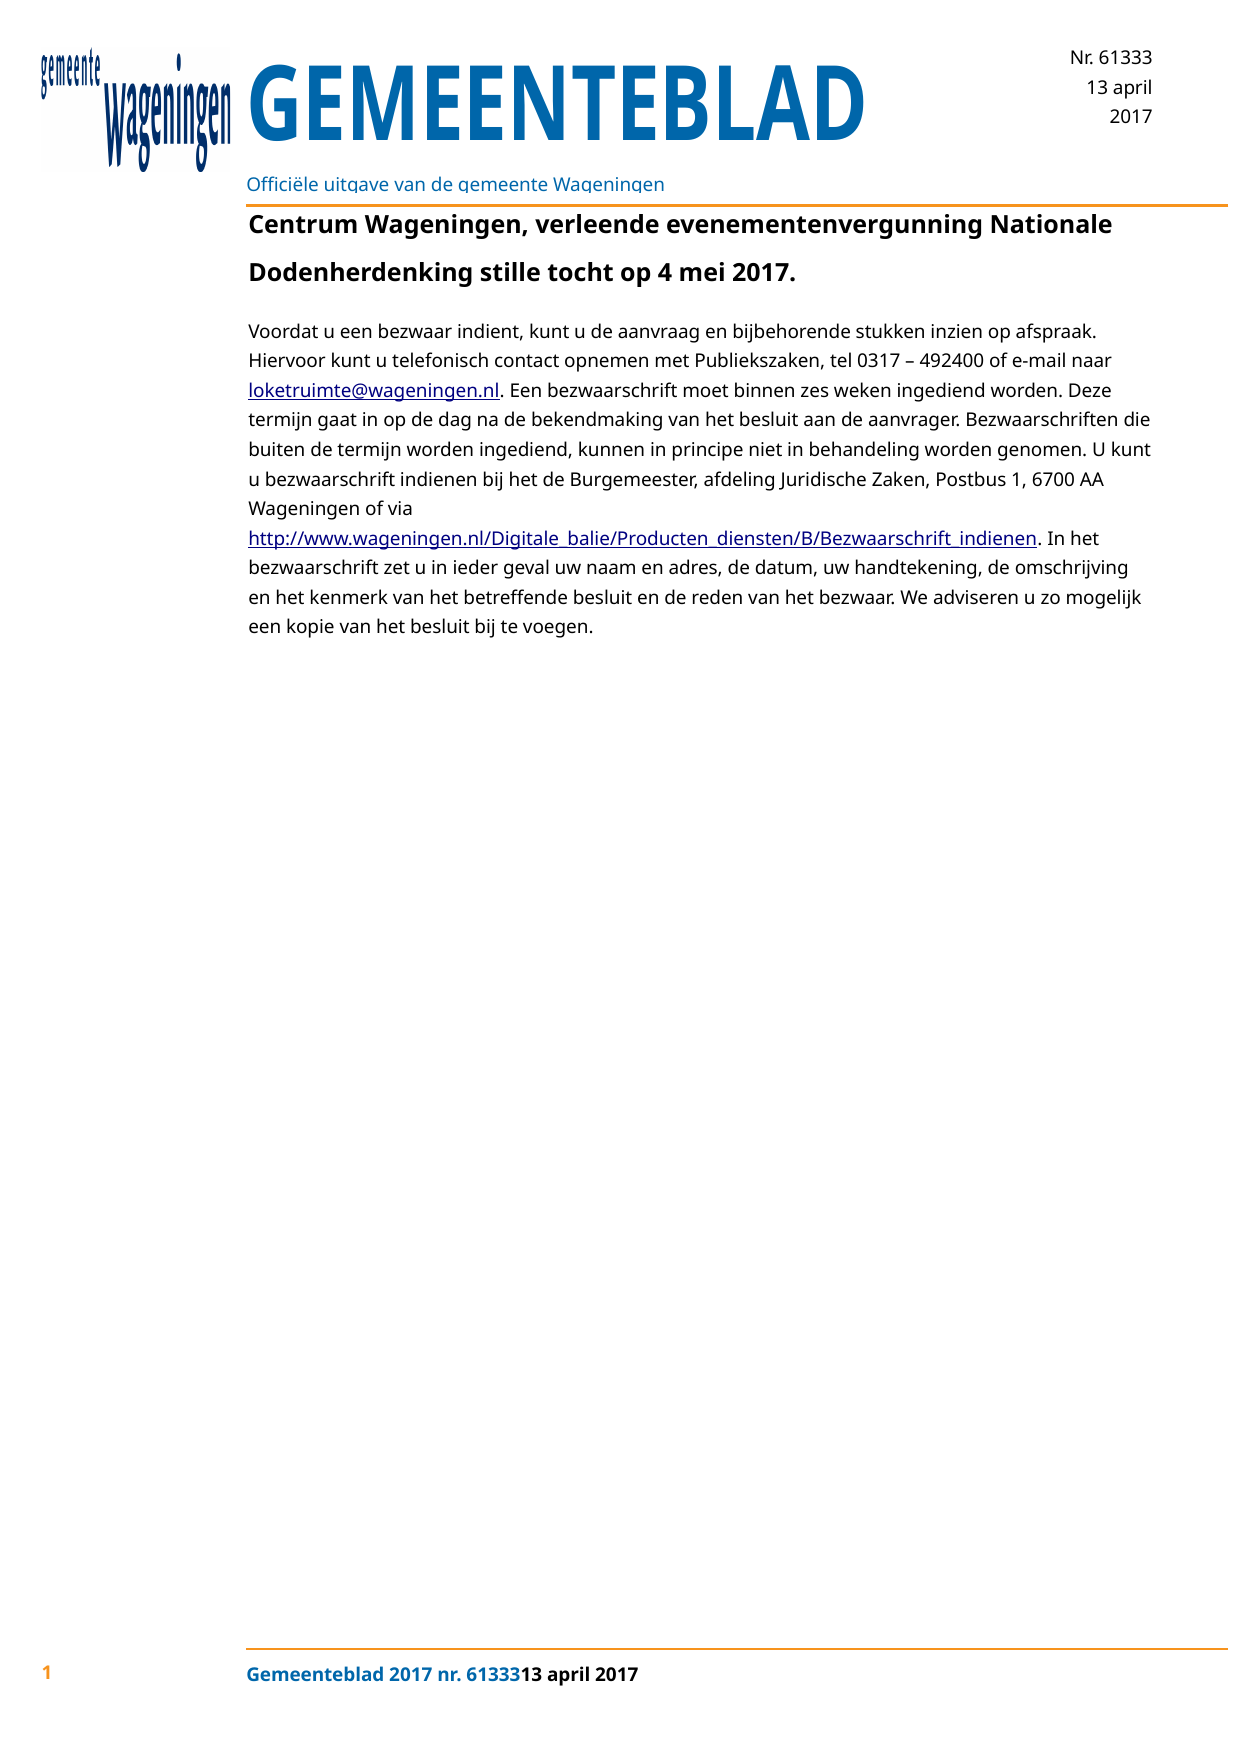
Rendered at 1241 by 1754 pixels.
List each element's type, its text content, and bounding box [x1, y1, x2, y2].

text Centrum Wageningen, verleende evenementenvergunning Nationale Dodenherdenking stille tocht op 4 mei 2017. [248, 207, 1152, 288]
picture [41, 47, 231, 172]
text Voordat u een bezwaar indient, kunt u de aanvraag en bijbehorende stukken inzien op afspraak. Hiervoor kunt u telefonisch contact opnemen met Publiekszaken, tel 0317 – 492400 of e-mail naar loketruimte@wageningen.nl. Een bezwaarschrift moet binnen zes weken ingediend worden. Deze termijn gaat in op de dag na de bekendmaking van het besluit aan de aanvrager. Bezwaarschriften die buiten de termijn worden ingediend, kunnen in principe niet in behandeling worden genomen. U kunt u bezwaarschrift indienen bij het de Burgemeester, afdeling Juridische Zaken, Postbus 1, 6700 AA Wageningen of via http://www.wageningen.nl/Digitale_balie/Producten_diensten/B/Bezwaarschrift_indienen. In het bezwaarschrift zet u in ieder geval uw naam en adres, de datum, uw handtekening, de omschrijving en het kenmerk van het betreffende besluit en de reden van het bezwaar. We adviseren u zo mogelijk een kopie van het besluit bij te voegen. [248, 318, 1152, 639]
